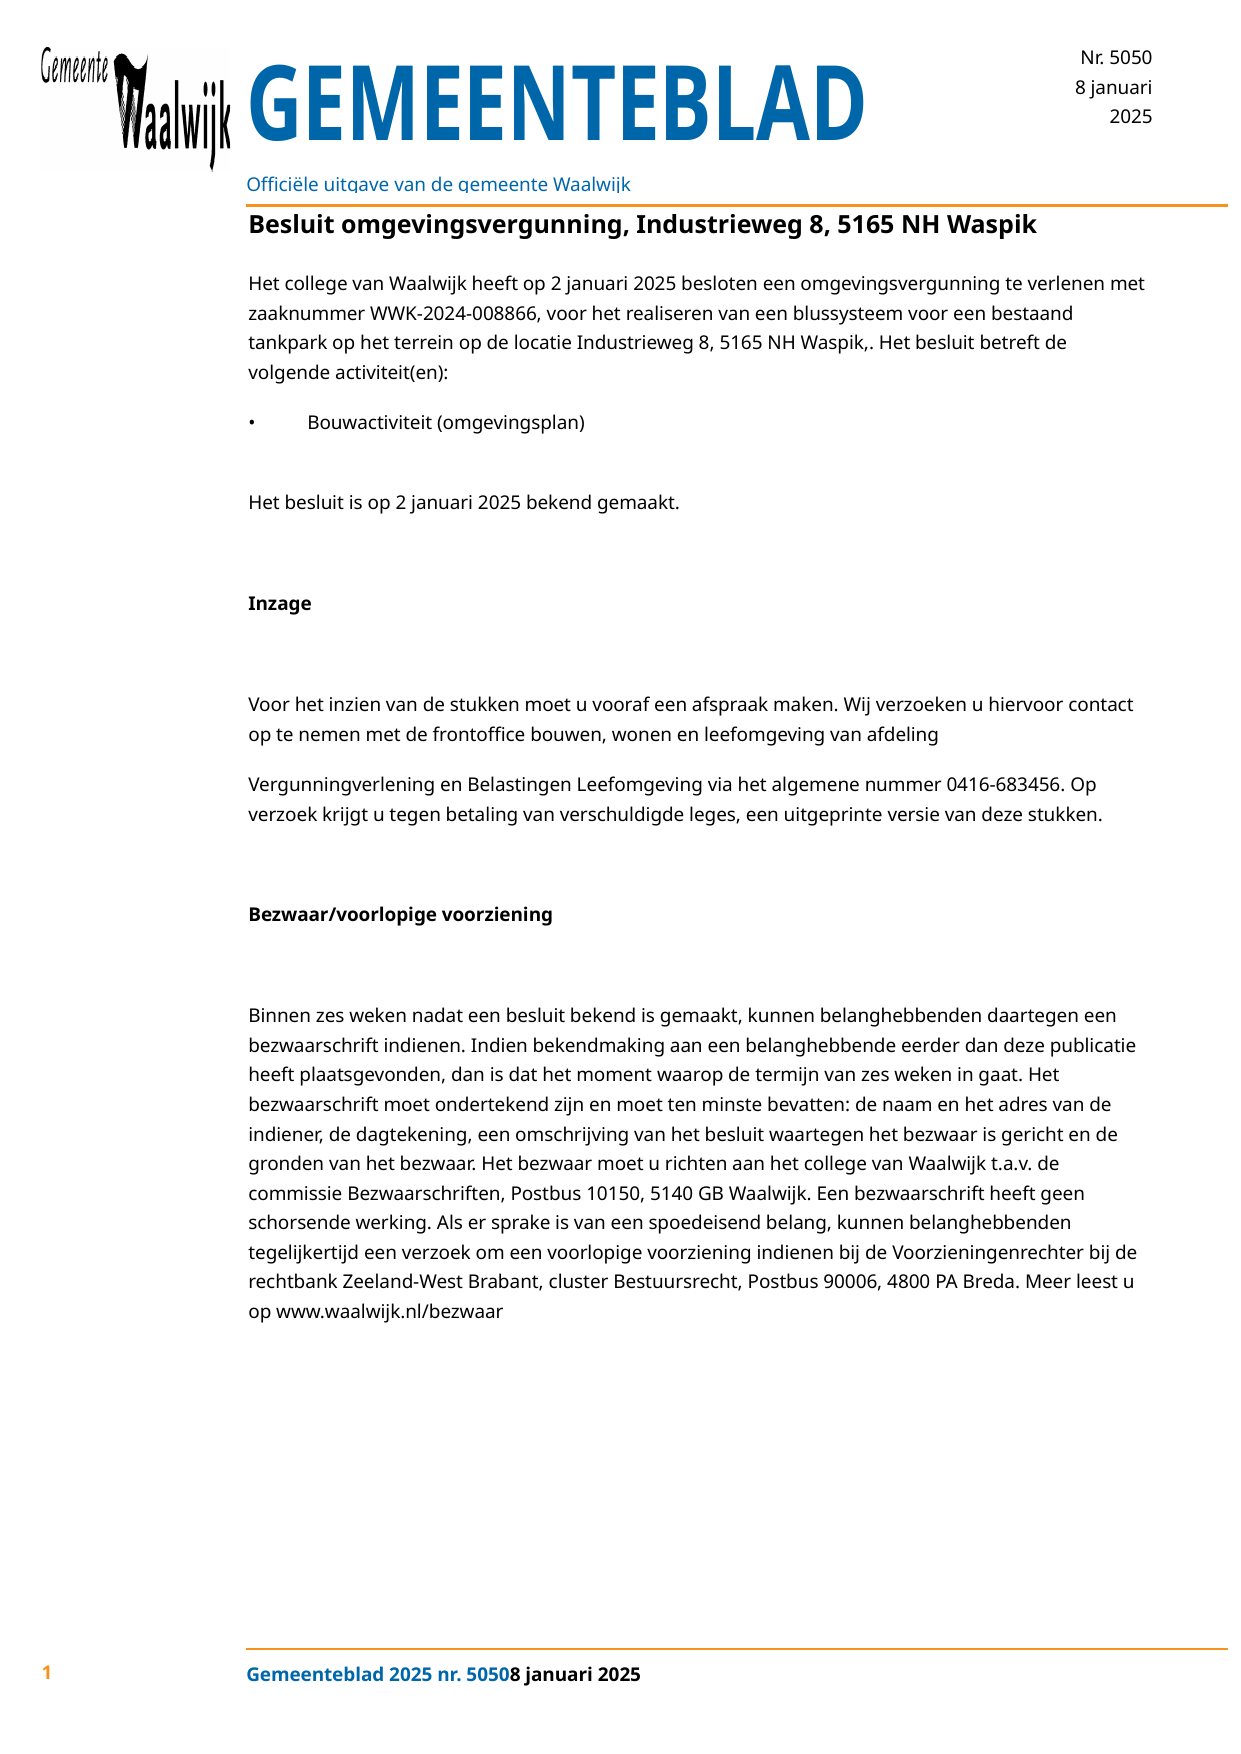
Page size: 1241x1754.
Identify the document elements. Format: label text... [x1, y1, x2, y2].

text Voor het inzien van de stukken moet u vooraf een afspraak maken. Wij verzoeken u hiervoor contact op te nemen met de frontoffice bouwen, wonen en leefomgeving van afdeling [248, 691, 1152, 746]
picture [41, 47, 231, 172]
list Bouwactiviteit (omgevingsplan) [248, 409, 1152, 435]
text Inzage [248, 590, 1152, 616]
text Vergunningverlening en Belastingen Leefomgeving via het algemene nummer 0416-683456. Op verzoek krijgt u tegen betaling van verschuldigde leges, een uitgeprinte versie van deze stukken. [248, 771, 1152, 826]
text Bezwaar/voorlopige voorziening [248, 902, 1152, 927]
text Het besluit is op 2 januari 2025 bekend gemaakt. [248, 489, 1152, 515]
text Besluit omgevingsvergunning, Industrieweg 8, 5165 NH Waspik [248, 207, 1152, 241]
text Binnen zes weken nadat een besluit bekend is gemaakt, kunnen belanghebbenden daartegen een bezwaarschrift indienen. Indien bekendmaking aan een belanghebbende eerder dan deze publicatie heeft plaatsgevonden, dan is dat het moment waarop de termijn van zes weken in gaat. Het bezwaarschrift moet ondertekend zijn en moet ten minste bevatten: de naam en het adres van de indiener, de dagtekening, een omschrijving van het besluit waartegen het bezwaar is gericht en de gronden van het bezwaar. Het bezwaar moet u richten aan het college van Waalwijk t.a.v. de commissie Bezwaarschriften, Postbus 10150, 5140 GB Waalwijk. Een bezwaarschrift heeft geen schorsende werking. Als er sprake is van een spoedeisend belang, kunnen belanghebbenden tegelijkertijd een verzoek om een voorlopige voorziening indienen bij de Voorzieningenrechter bij de rechtbank Zeeland-West Brabant, cluster Bestuursrecht, Postbus 90006, 4800 PA Breda. Meer leest u op www.waalwijk.nl/bezwaar [248, 1002, 1152, 1324]
text Het college van Waalwijk heeft op 2 januari 2025 besloten een omgevingsvergunning te verlenen met zaaknummer WWK-2024-008866, voor het realiseren van een blussysteem voor een bestaand tankpark op het terrein op de locatie Industrieweg 8, 5165 NH Waspik,. Het besluit betreft de volgende activiteit(en): [248, 270, 1152, 385]
